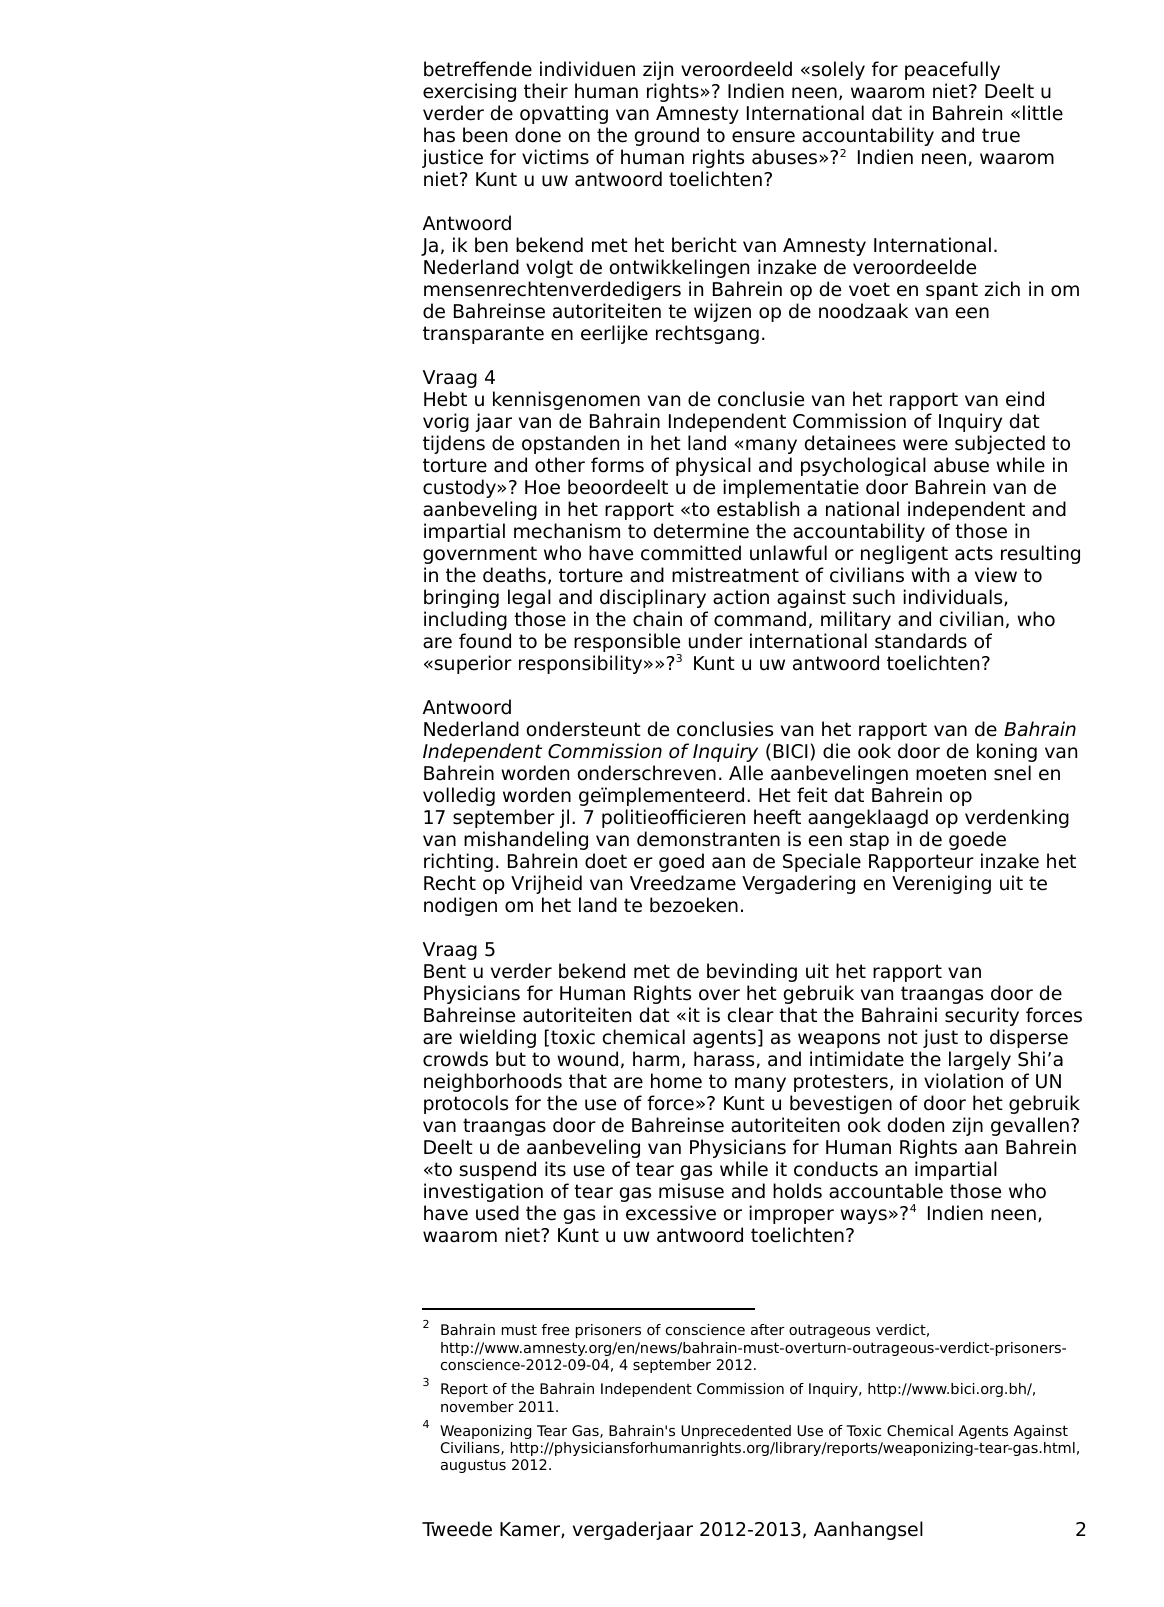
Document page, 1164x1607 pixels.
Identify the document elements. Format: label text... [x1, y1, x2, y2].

text Bahrain must free prisoners of conscience after outrageous verdict, http://www.amnesty.org/en/news/bahrain-must-overturn-outrageous-verdict-prisoners-conscience-2012-09-04, 4 september 2012. [422, 1318, 1087, 1374]
text Report of the Bahrain Independent Commission of Inquiry, http://www.bici.org.bh/, november 2011. [422, 1377, 1087, 1416]
text Antwoord [422, 213, 1087, 235]
text Antwoord [422, 697, 1087, 719]
text Bent u verder bekend met de bevinding uit het rapport van Physicians for Human Rights over het gebruik van traangas door de Bahreinse autoriteiten dat «it is clear that the Bahraini security forces are wielding [toxic chemical agents] as weapons not just to disperse crowds but to wound, harm, harass, and intimidate the largely Shi’a neighborhoods that are home to many protesters, in violation of UN protocols for the use of force»? Kunt u bevestigen of door het gebruik van traangas door de Bahreinse autoriteiten ook doden zijn gevallen? Deelt u de aanbeveling van Physicians for Human Rights aan Bahrein «to suspend its use of tear gas while it conducts an impartial investigation of tear gas misuse and holds accountable those who have used the gas in excessive or improper ways»? Indien neen, waarom niet? Kunt u uw antwoord toelichten? [422, 961, 1087, 1247]
text betreffende individuen zijn veroordeeld «solely for peacefully exercising their human rights»? Indien neen, waarom niet? Deelt u verder de opvatting van Amnesty International dat in Bahrein «little has been done on the ground to ensure accountability and true justice for victims of human rights abuses»? Indien neen, waarom niet? Kunt u uw antwoord toelichten? [422, 59, 1087, 191]
text Weaponizing Tear Gas, Bahrain's Unprecedented Use of Toxic Chemical Agents Against Civilians, http://physiciansforhumanrights.org/library/reports/weaponizing-tear-gas.html, augustus 2012. [422, 1418, 1087, 1474]
text Vraag 5 [422, 939, 1087, 961]
text Vraag 4 [422, 367, 1087, 389]
text Nederland ondersteunt de conclusies van het rapport van de Bahrain Independent Commission of Inquiry (BICI) die ook door de koning van Bahrein worden onderschreven. Alle aanbevelingen moeten snel en volledig worden geïmplementeerd. Het feit dat Bahrein op 17 september jl. 7 politieofficieren heeft aangeklaagd op verdenking van mishandeling van demonstranten is een stap in de goede richting. Bahrein doet er goed aan de Speciale Rapporteur inzake het Recht op Vrijheid van Vreedzame Vergadering en Vereniging uit te nodigen om het land te bezoeken. [422, 719, 1087, 917]
text Hebt u kennisgenomen van de conclusie van het rapport van eind vorig jaar van de Bahrain Independent Commission of Inquiry dat tijdens de opstanden in het land «many detainees were subjected to torture and other forms of physical and psychological abuse while in custody»? Hoe beoordeelt u de implementatie door Bahrein van de aanbeveling in het rapport «to establish a national independent and impartial mechanism to determine the accountability of those in government who have committed unlawful or negligent acts resulting in the deaths, torture and mistreatment of civilians with a view to bringing legal and disciplinary action against such individuals, including those in the chain of command, military and civilian, who are found to be responsible under international standards of «superior responsibility»»? Kunt u uw antwoord toelichten? [422, 389, 1087, 675]
text Ja, ik ben bekend met het bericht van Amnesty International. Nederland volgt de ontwikkelingen inzake de veroordeelde mensenrechtenverdedigers in Bahrein op de voet en spant zich in om de Bahreinse autoriteiten te wijzen op de noodzaak van een transparante en eerlijke rechtsgang. [422, 235, 1087, 345]
